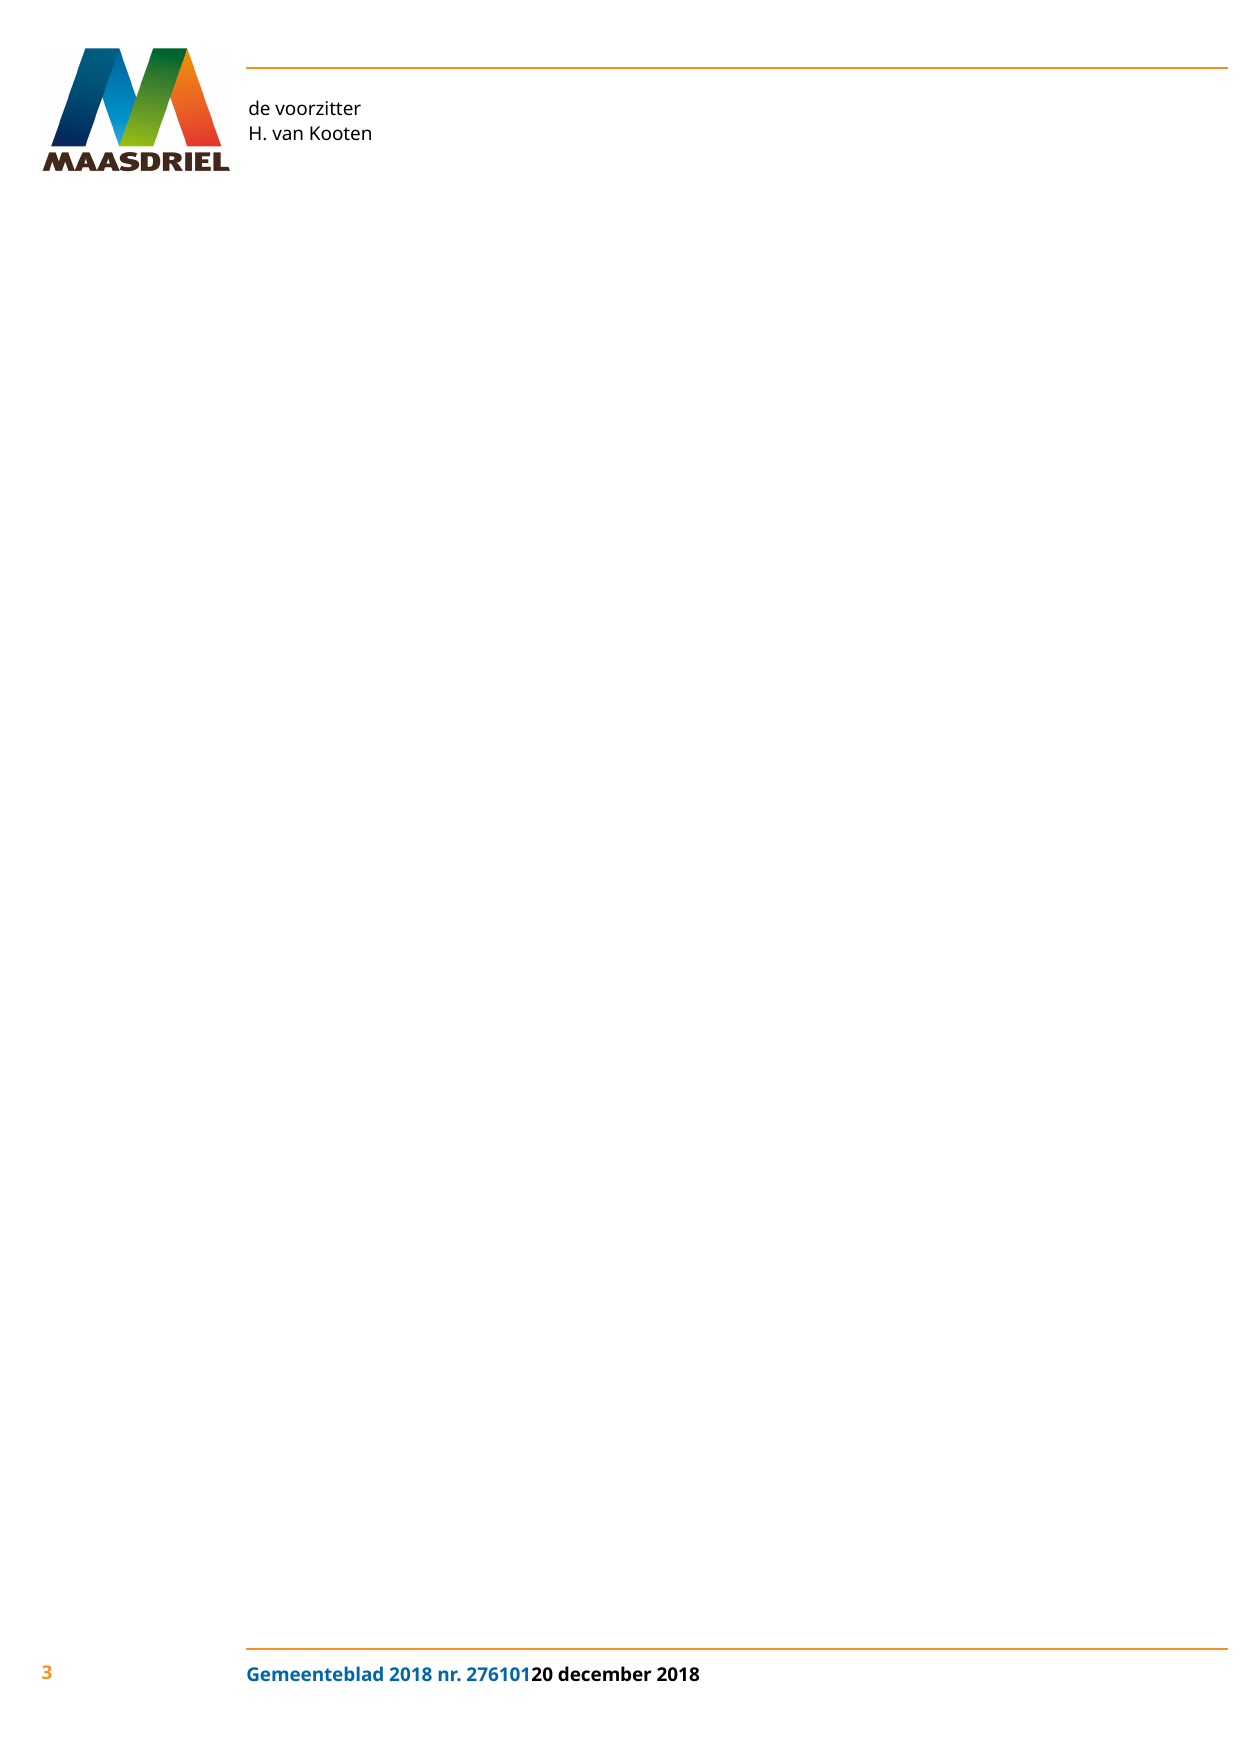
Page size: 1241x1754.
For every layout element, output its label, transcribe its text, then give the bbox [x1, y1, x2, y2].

text de voorzitter [248, 95, 1152, 121]
text H. van Kooten [248, 121, 1152, 146]
picture [41, 47, 231, 172]
